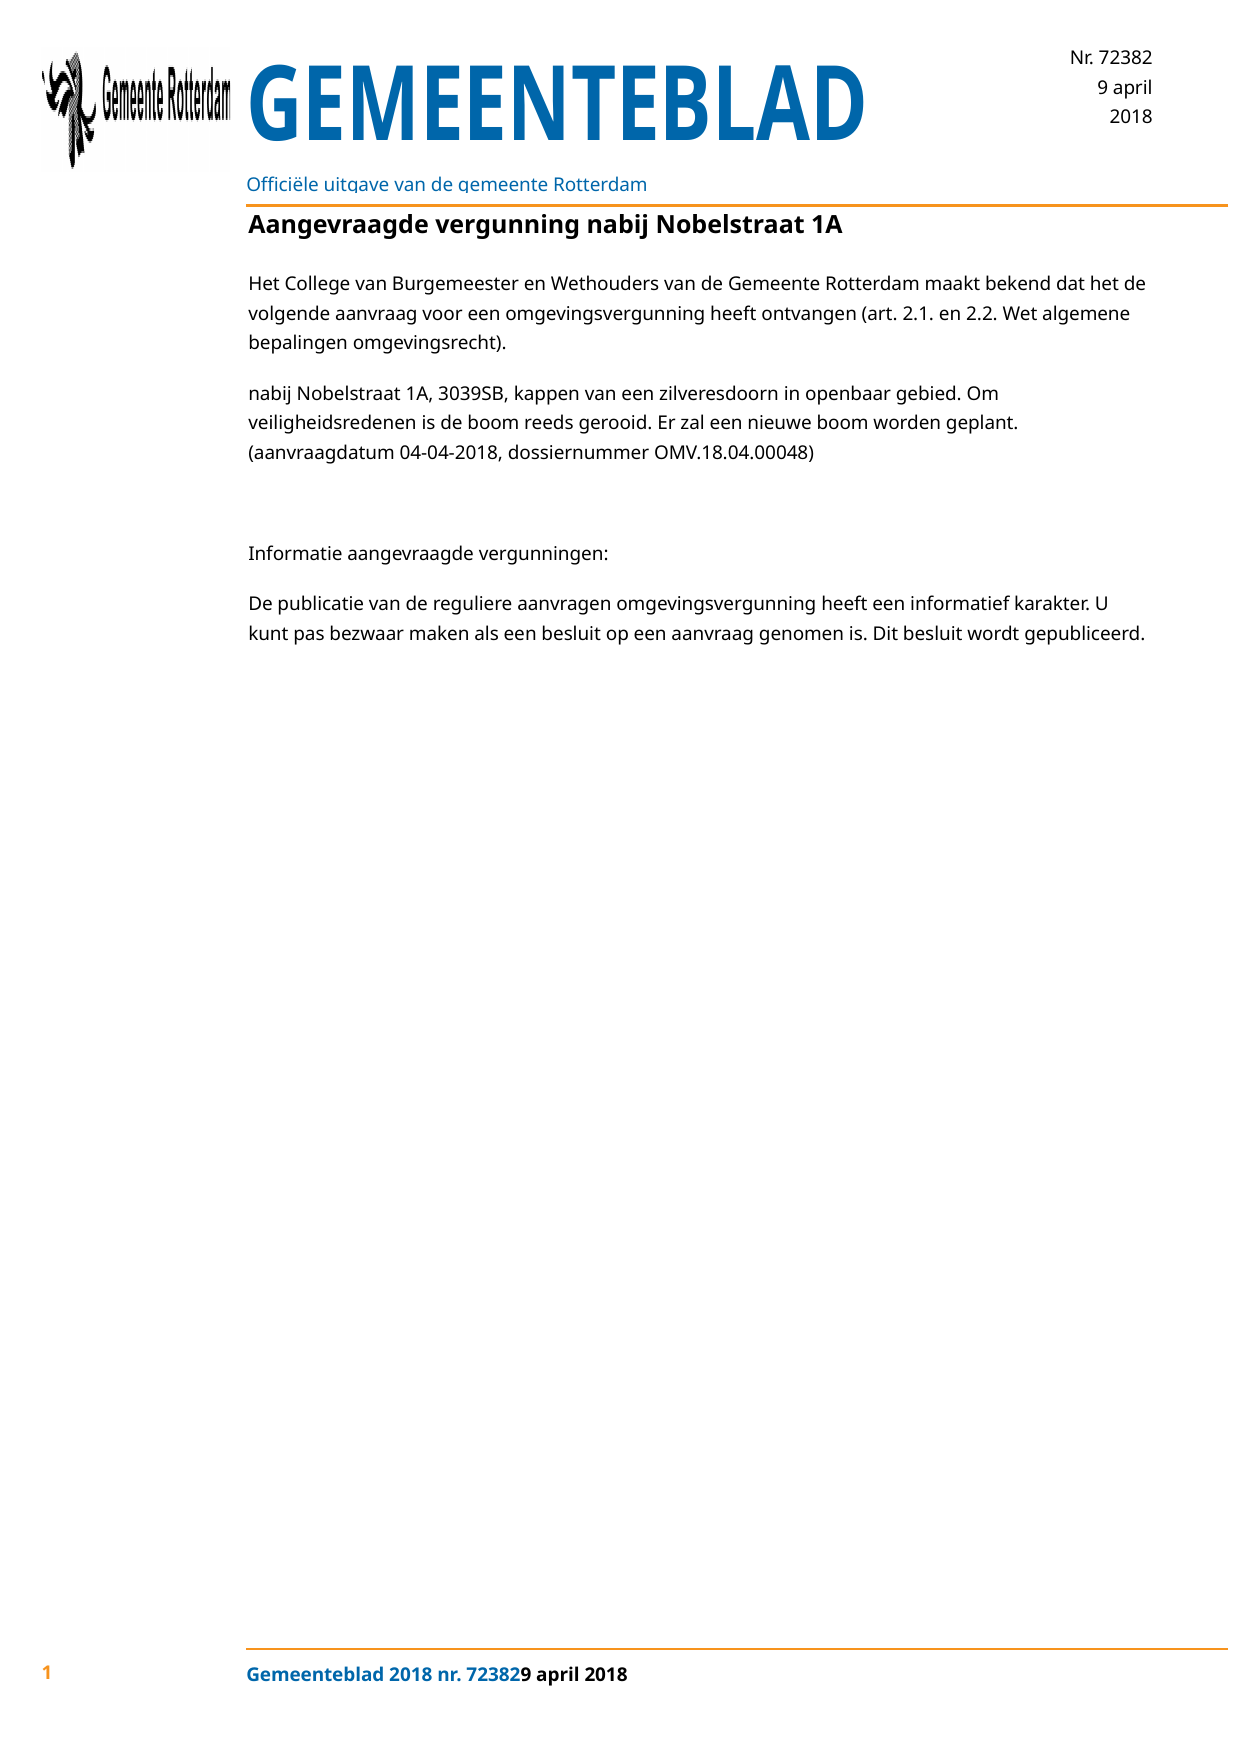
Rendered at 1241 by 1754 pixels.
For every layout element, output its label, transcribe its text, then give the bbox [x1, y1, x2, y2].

text Informatie aangevraagde vergunningen: [248, 540, 1152, 566]
text Het College van Burgemeester en Wethouders van de Gemeente Rotterdam maakt bekend dat het de volgende aanvraag voor een omgevingsvergunning heeft ontvangen (art. 2.1. en 2.2. Wet algemene bepalingen omgevingsrecht). [248, 270, 1152, 355]
picture [41, 47, 231, 172]
text De publicatie van de reguliere aanvragen omgevingsvergunning heeft een informatief karakter. U kunt pas bezwaar maken als een besluit op een aanvraag genomen is. Dit besluit wordt gepubliceerd. [248, 590, 1152, 646]
text Aangevraagde vergunning nabij Nobelstraat 1A [248, 207, 1152, 241]
text nabij Nobelstraat 1A, 3039SB, kappen van een zilveresdoorn in openbaar gebied. Om veiligheidsredenen is de boom reeds gerooid. Er zal een nieuwe boom worden geplant. (aanvraagdatum 04-04-2018, dossiernummer OMV.18.04.00048) [248, 380, 1152, 465]
